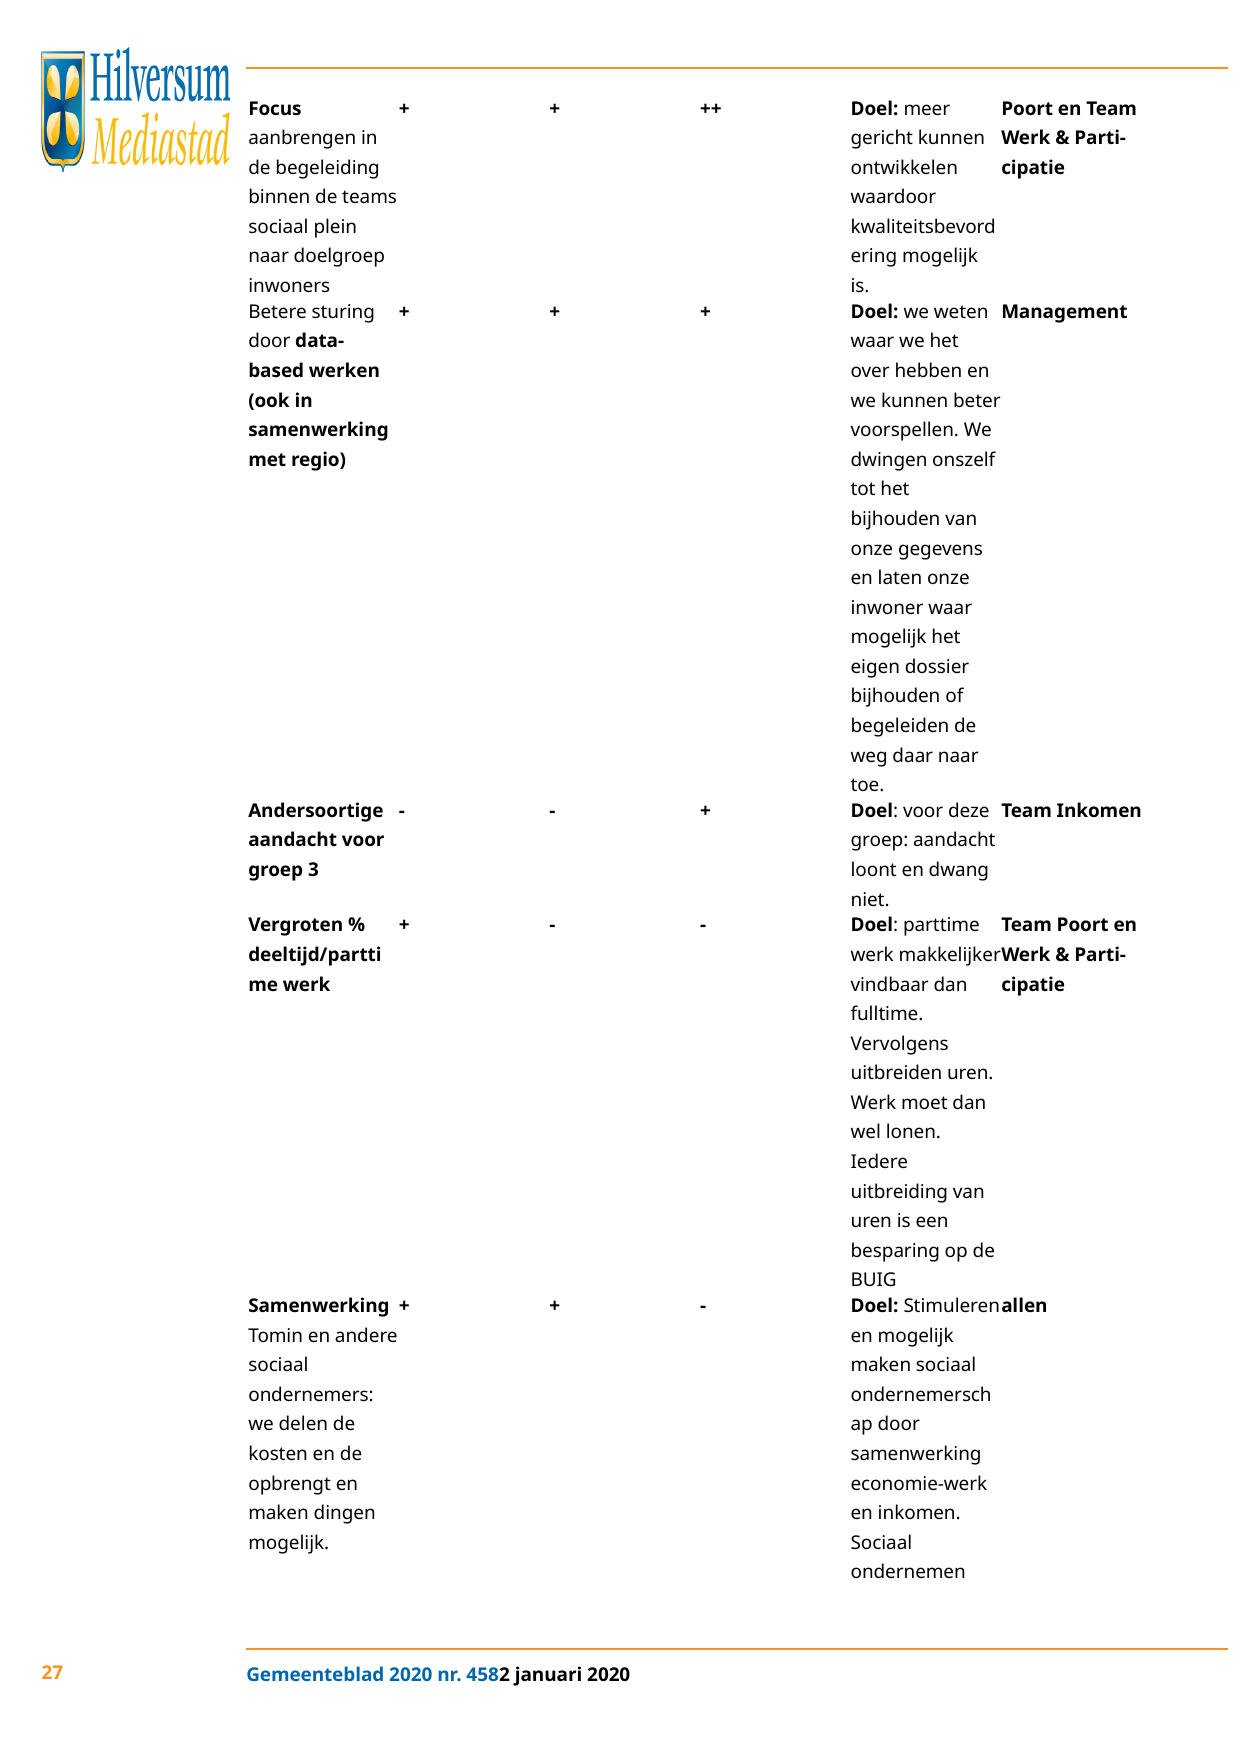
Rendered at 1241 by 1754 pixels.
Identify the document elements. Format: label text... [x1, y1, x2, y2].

table_cell Doel: meer gericht kunnen ontwikkelen waardoor kwaliteitsbevordering mogelijk is. [850, 95, 1001, 298]
picture [41, 47, 231, 172]
table_cell + [549, 95, 700, 298]
table_cell Poort en Team Werk & Parti-cipatie [1001, 95, 1152, 298]
table_cell + [549, 298, 700, 797]
table_cell Doel: voor deze groep: aandacht loont en dwang niet. [850, 797, 1001, 912]
table_cell + [399, 912, 549, 1292]
table_cell Andersoortige aandacht voor groep 3 [248, 797, 398, 912]
table_cell Doel: we weten waar we het over hebben en we kunnen beter voorspellen. We dwingen onszelf tot het bijhouden van onze gegevens en laten onze inwoner waar mogelijk het eigen dossier bijhouden of begeleiden de weg daar naar toe. [850, 298, 1001, 797]
table_cell Samenwerking Tomin en andere sociaal ondernemers: we delen de kosten en de opbrengt en maken dingen mogelijk. [248, 1292, 398, 1584]
table_cell + [399, 95, 549, 298]
table_cell + [399, 1292, 549, 1584]
table_cell Focus aanbrengen in de begeleiding binnen de teams sociaal plein naar doelgroep inwoners [248, 95, 398, 298]
table_cell ++ [700, 95, 850, 298]
table_cell + [700, 797, 850, 912]
table_cell Vergroten % deeltijd/parttime werk [248, 912, 398, 1292]
table_cell + [700, 298, 850, 797]
table_cell Doel: parttime werk makkelijker vindbaar dan fulltime. Vervolgens uitbreiden uren. Werk moet dan wel lonen. Iedere uitbreiding van uren is een besparing op de BUIG [850, 912, 1001, 1292]
table_cell + [399, 298, 549, 797]
table_cell allen [1001, 1292, 1152, 1584]
table_cell - [700, 912, 850, 1292]
table_cell Team Poort en Werk & Parti-cipatie [1001, 912, 1152, 1292]
table_cell - [549, 912, 700, 1292]
table_cell Betere sturing door data-based werken (ook in samenwerking met regio) [248, 298, 398, 797]
table_cell - [700, 1292, 850, 1584]
table_cell - [399, 797, 549, 912]
table_cell Management [1001, 298, 1152, 797]
table_cell Doel: Stimuleren en mogelijk maken sociaal ondernemerschap door samenwerking economie-werk en inkomen. Sociaal ondernemen [850, 1292, 1001, 1584]
table_cell - [549, 797, 700, 912]
table_cell + [549, 1292, 700, 1584]
table_cell Team Inkomen [1001, 797, 1152, 912]
